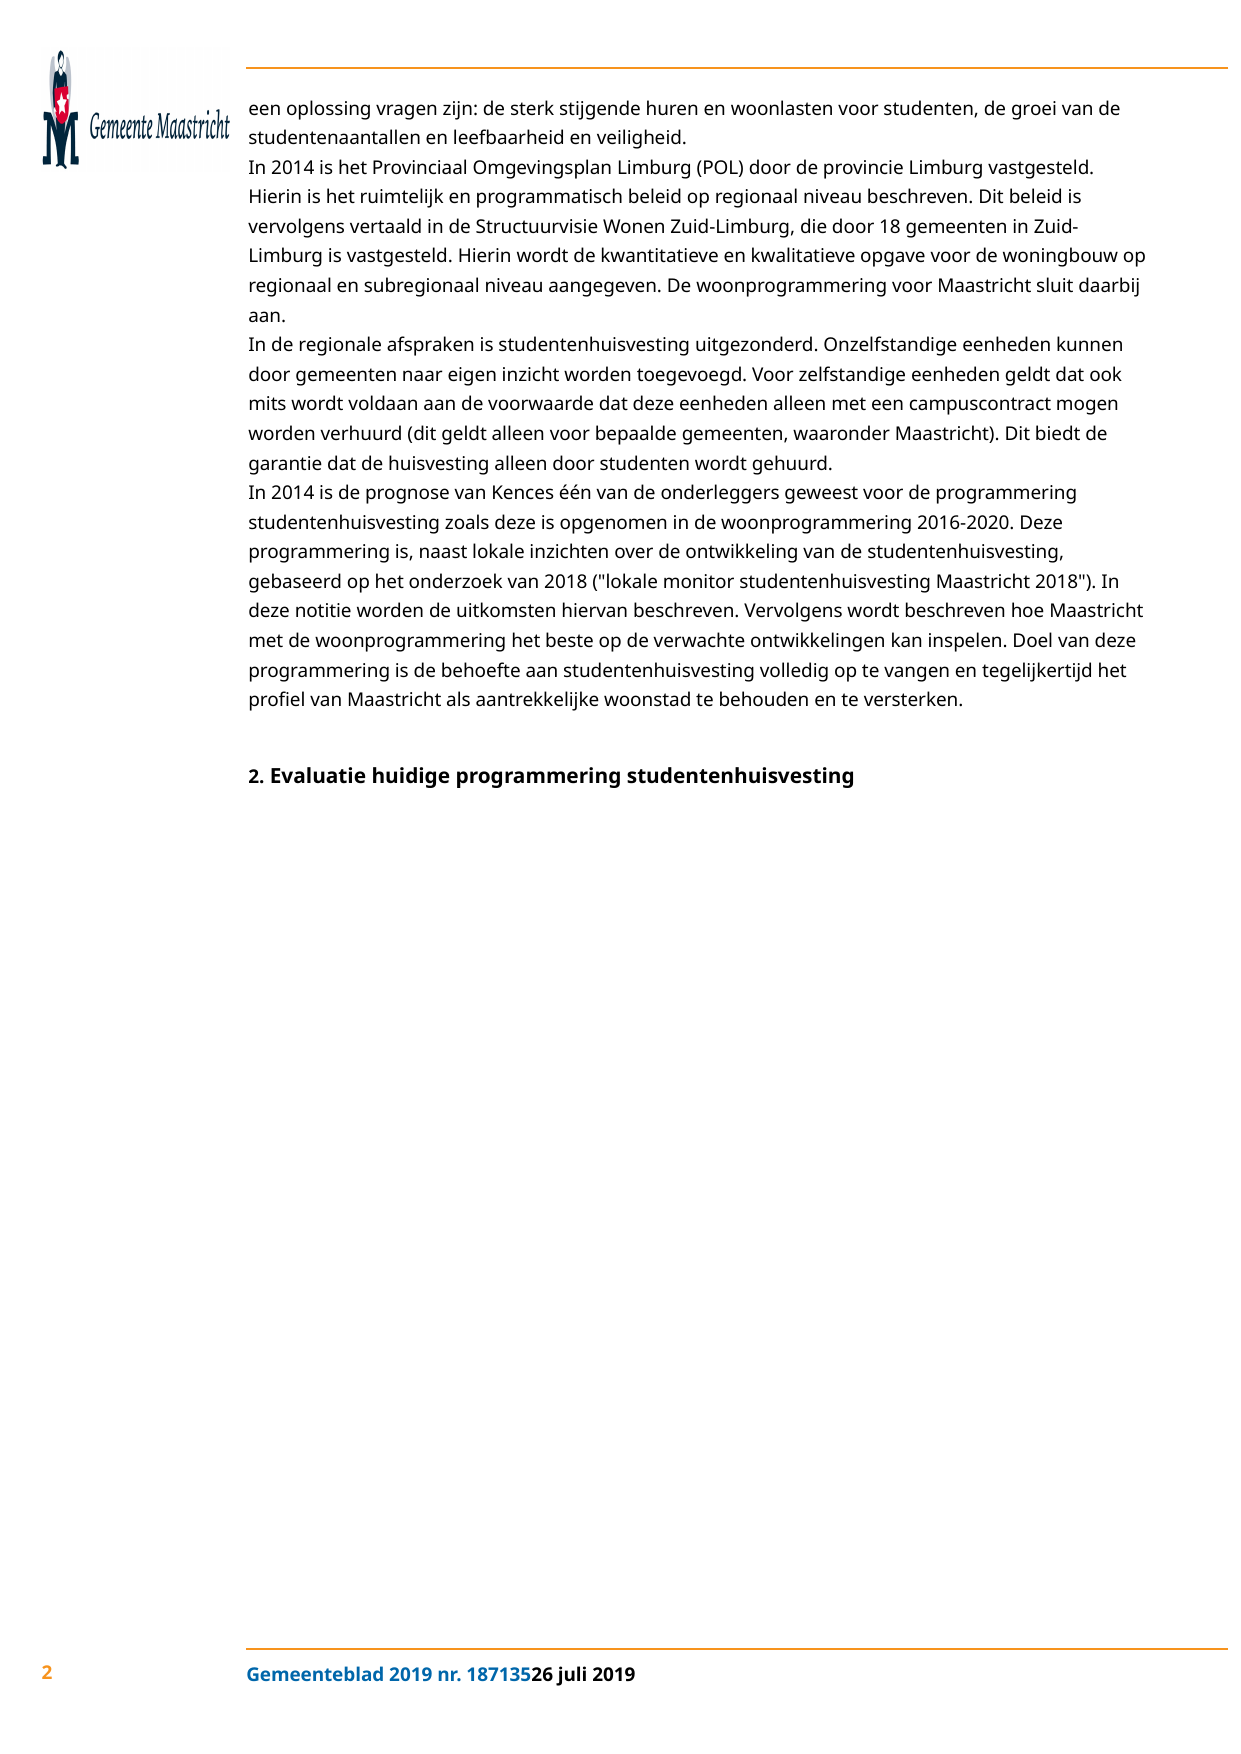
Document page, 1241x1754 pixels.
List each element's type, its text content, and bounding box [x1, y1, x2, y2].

text In 2014 is de prognose van Kences één van de onderleggers geweest voor de programmering studentenhuisvesting zoals deze is opgenomen in de woonprogrammering 2016-2020. Deze programmering is, naast lokale inzichten over de ontwikkeling van de studentenhuisvesting, gebaseerd op het onderzoek van 2018 ("lokale monitor studentenhuisvesting Maastricht 2018"). In deze notitie worden de uitkomsten hiervan beschreven. Vervolgens wordt beschreven hoe Maastricht met de woonprogrammering het beste op de verwachte ontwikkelingen kan inspelen. Doel van deze programmering is de behoefte aan studentenhuisvesting volledig op te vangen en tegelijkertijd het profiel van Maastricht als aantrekkelijke woonstad te behouden en te versterken. [248, 479, 1152, 712]
text In de regionale afspraken is studentenhuisvesting uitgezonderd. Onzelfstandige eenheden kunnen door gemeenten naar eigen inzicht worden toegevoegd. Voor zelfstandige eenheden geldt dat ook mits wordt voldaan aan de voorwaarde dat deze eenheden alleen met een campuscontract mogen worden verhuurd (dit geldt alleen voor bepaalde gemeenten, waaronder Maastricht). Dit biedt de garantie dat de huisvesting alleen door studenten wordt gehuurd. [248, 331, 1152, 476]
text In 2014 is het Provinciaal Omgevingsplan Limburg (POL) door de provincie Limburg vastgesteld. Hierin is het ruimtelijk en programmatisch beleid op regionaal niveau beschreven. Dit beleid is vervolgens vertaald in de Structuurvisie Wonen Zuid-Limburg, die door 18 gemeenten in Zuid-Limburg is vastgesteld. Hierin wordt de kwantitatieve en kwalitatieve opgave voor de woningbouw op regionaal en subregionaal niveau aangegeven. De woonprogrammering voor Maastricht sluit daarbij aan. [248, 154, 1152, 328]
picture [41, 47, 231, 172]
text 2. Evaluatie huidige programmering studentenhuisvesting [248, 762, 1152, 790]
text een oplossing vragen zijn: de sterk stijgende huren en woonlasten voor studenten, de groei van de studentenaantallen en leefbaarheid en veiligheid. [248, 95, 1152, 150]
